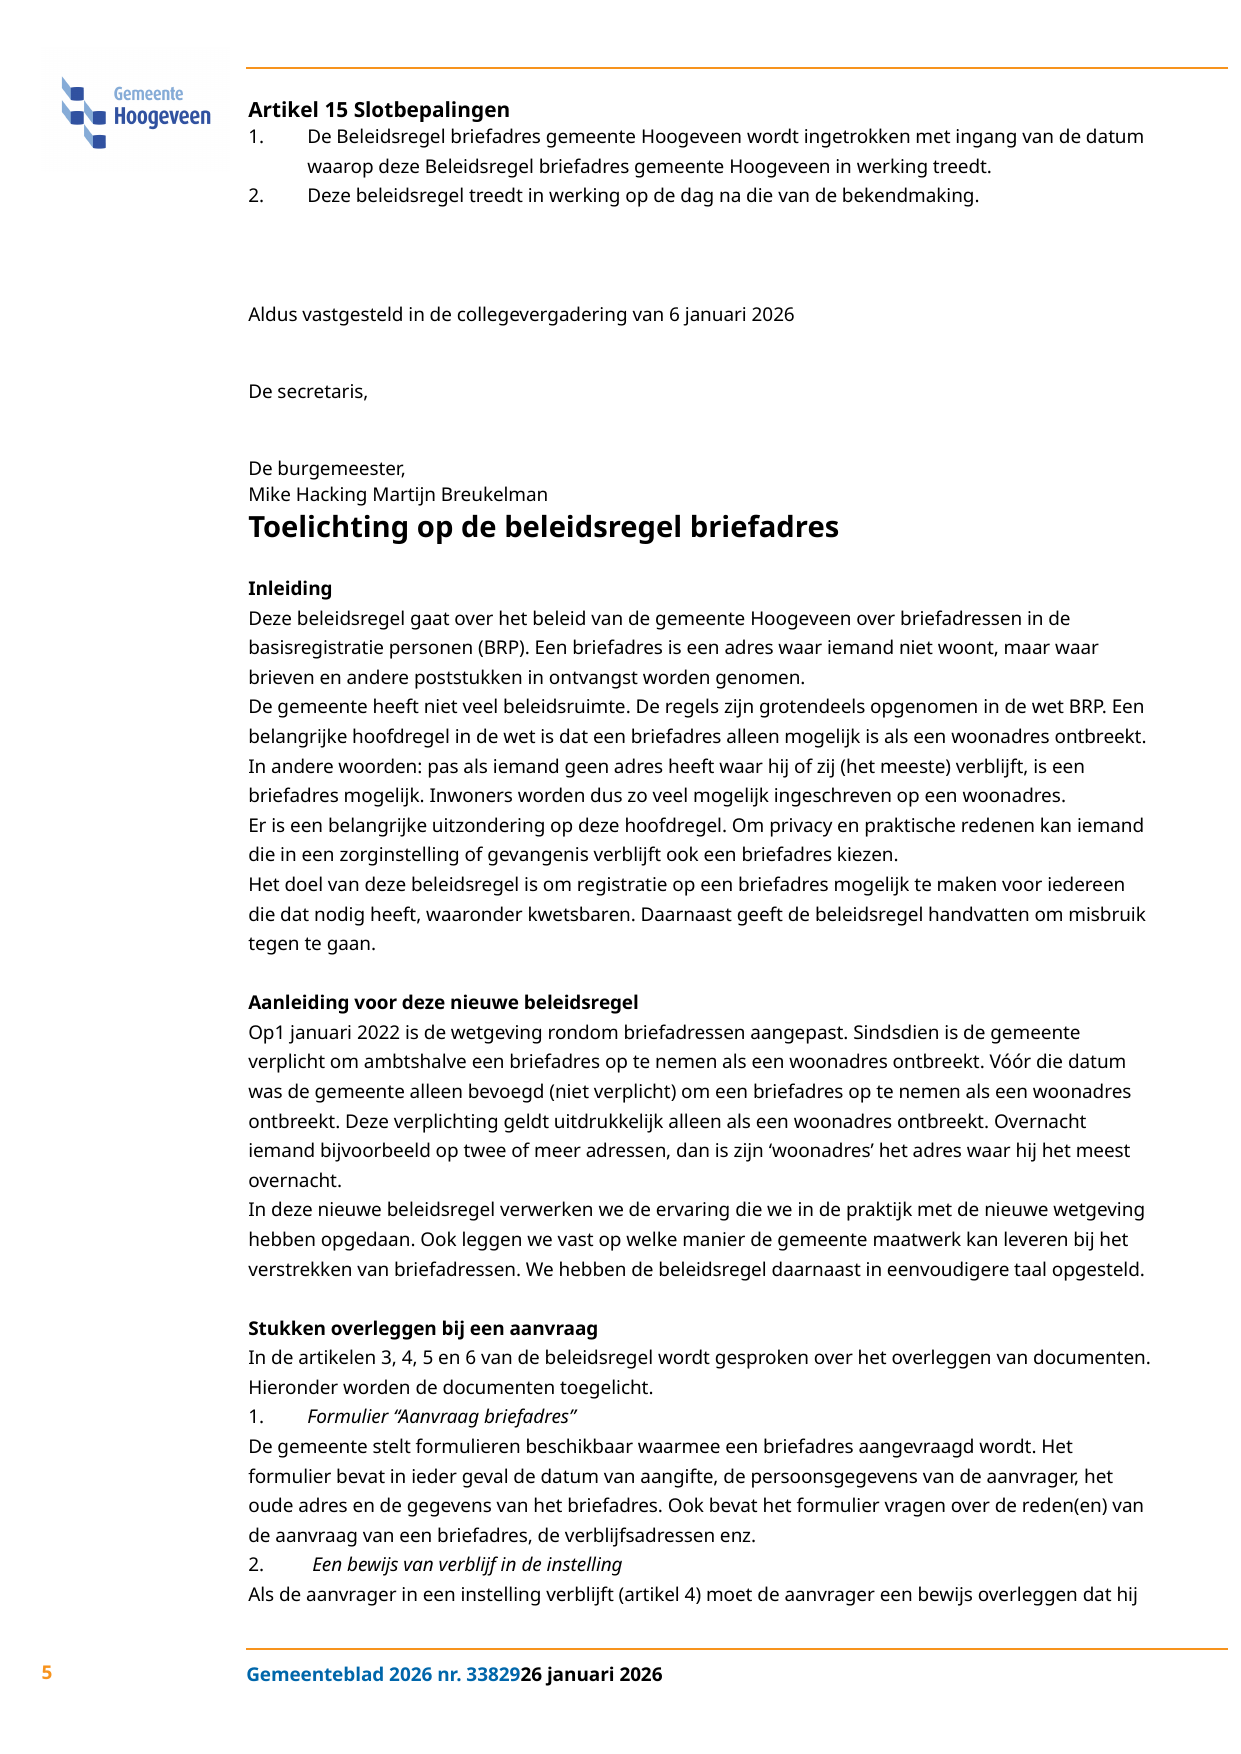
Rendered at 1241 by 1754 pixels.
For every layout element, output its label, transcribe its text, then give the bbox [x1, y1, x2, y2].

text In de artikelen 3, 4, 5 en 6 van de beleidsregel wordt gesproken over het overleggen van documenten. Hieronder worden de documenten toegelicht. [248, 1344, 1152, 1400]
picture [41, 47, 231, 172]
text Toelichting op de beleidsregel briefadres [248, 507, 1152, 546]
text Inleiding [248, 575, 1152, 601]
text Het doel van deze beleidsregel is om registratie op een briefadres mogelijk te maken voor iedereen die dat nodig heeft, waaronder kwetsbaren. Daarnaast geeft de beleidsregel handvatten om misbruik tegen te gaan. [248, 871, 1152, 956]
text Op1 januari 2022 is de wetgeving rondom briefadressen aangepast. Sindsdien is de gemeente verplicht om ambtshalve een briefadres op te nemen als een woonadres ontbreekt. Vóór die datum was de gemeente alleen bevoegd (niet verplicht) om een briefadres op te nemen als een woonadres ontbreekt. Deze verplichting geldt uitdrukkelijk alleen als een woonadres ontbreekt. Overnacht iemand bijvoorbeeld op twee of meer adressen, dan is zijn ‘woonadres’ het adres waar hij het meest overnacht. [248, 1019, 1152, 1193]
text Aanleiding voor deze nieuwe beleidsregel [248, 989, 1152, 1015]
list Deze beleidsregel treedt in werking op de dag na die van de bekendmaking. [248, 182, 1152, 208]
text Mike Hacking Martijn Breukelman [248, 481, 1152, 507]
list Een bewijs van verblijf in de instelling [248, 1552, 1152, 1577]
list Formulier “Aanvraag briefadres” [248, 1404, 1152, 1429]
text In deze nieuwe beleidsregel verwerken we de ervaring die we in de praktijk met de nieuwe wetgeving hebben opgedaan. Ook leggen we vast op welke manier de gemeente maatwerk kan leveren bij het verstrekken van briefadressen. We hebben de beleidsregel daarnaast in eenvoudigere taal opgesteld. [248, 1197, 1152, 1282]
text Aldus vastgesteld in de collegevergadering van 6 januari 2026 [248, 301, 1152, 326]
text Deze beleidsregel gaat over het beleid van de gemeente Hoogeveen over briefadressen in de basisregistratie personen (BRP). Een briefadres is een adres waar iemand niet woont, maar waar brieven en andere poststukken in ontvangst worden genomen. [248, 605, 1152, 690]
text Stukken overleggen bij een aanvraag [248, 1315, 1152, 1341]
text Als de aanvrager in een instelling verblijft (artikel 4) moet de aanvrager een bewijs overleggen dat hij [248, 1581, 1152, 1607]
list De Beleidsregel briefadres gemeente Hoogeveen wordt ingetrokken met ingang van de datum waarop deze Beleidsregel briefadres gemeente Hoogeveen in werking treedt. [248, 123, 1152, 178]
text Er is een belangrijke uitzondering op deze hoofdregel. Om privacy en praktische redenen kan iemand die in een zorginstelling of gevangenis verblijft ook een briefadres kiezen. [248, 812, 1152, 867]
text De burgemeester, [248, 455, 1152, 481]
text De gemeente stelt formulieren beschikbaar waarmee een briefadres aangevraagd wordt. Het formulier bevat in ieder geval de datum van aangifte, de persoonsgegevens van de aanvrager, het oude adres en de gegevens van het briefadres. Ook bevat het formulier vragen over de reden(en) van de aanvraag van een briefadres, de verblijfsadressen enz. [248, 1433, 1152, 1548]
text Artikel 15 Slotbepalingen [248, 95, 1152, 123]
text De secretaris, [248, 378, 1152, 404]
text De gemeente heeft niet veel beleidsruimte. De regels zijn grotendeels opgenomen in de wet BRP. Een belangrijke hoofdregel in de wet is dat een briefadres alleen mogelijk is als een woonadres ontbreekt. In andere woorden: pas als iemand geen adres heeft waar hij of zij (het meeste) verblijft, is een briefadres mogelijk. Inwoners worden dus zo veel mogelijk ingeschreven op een woonadres. [248, 694, 1152, 808]
